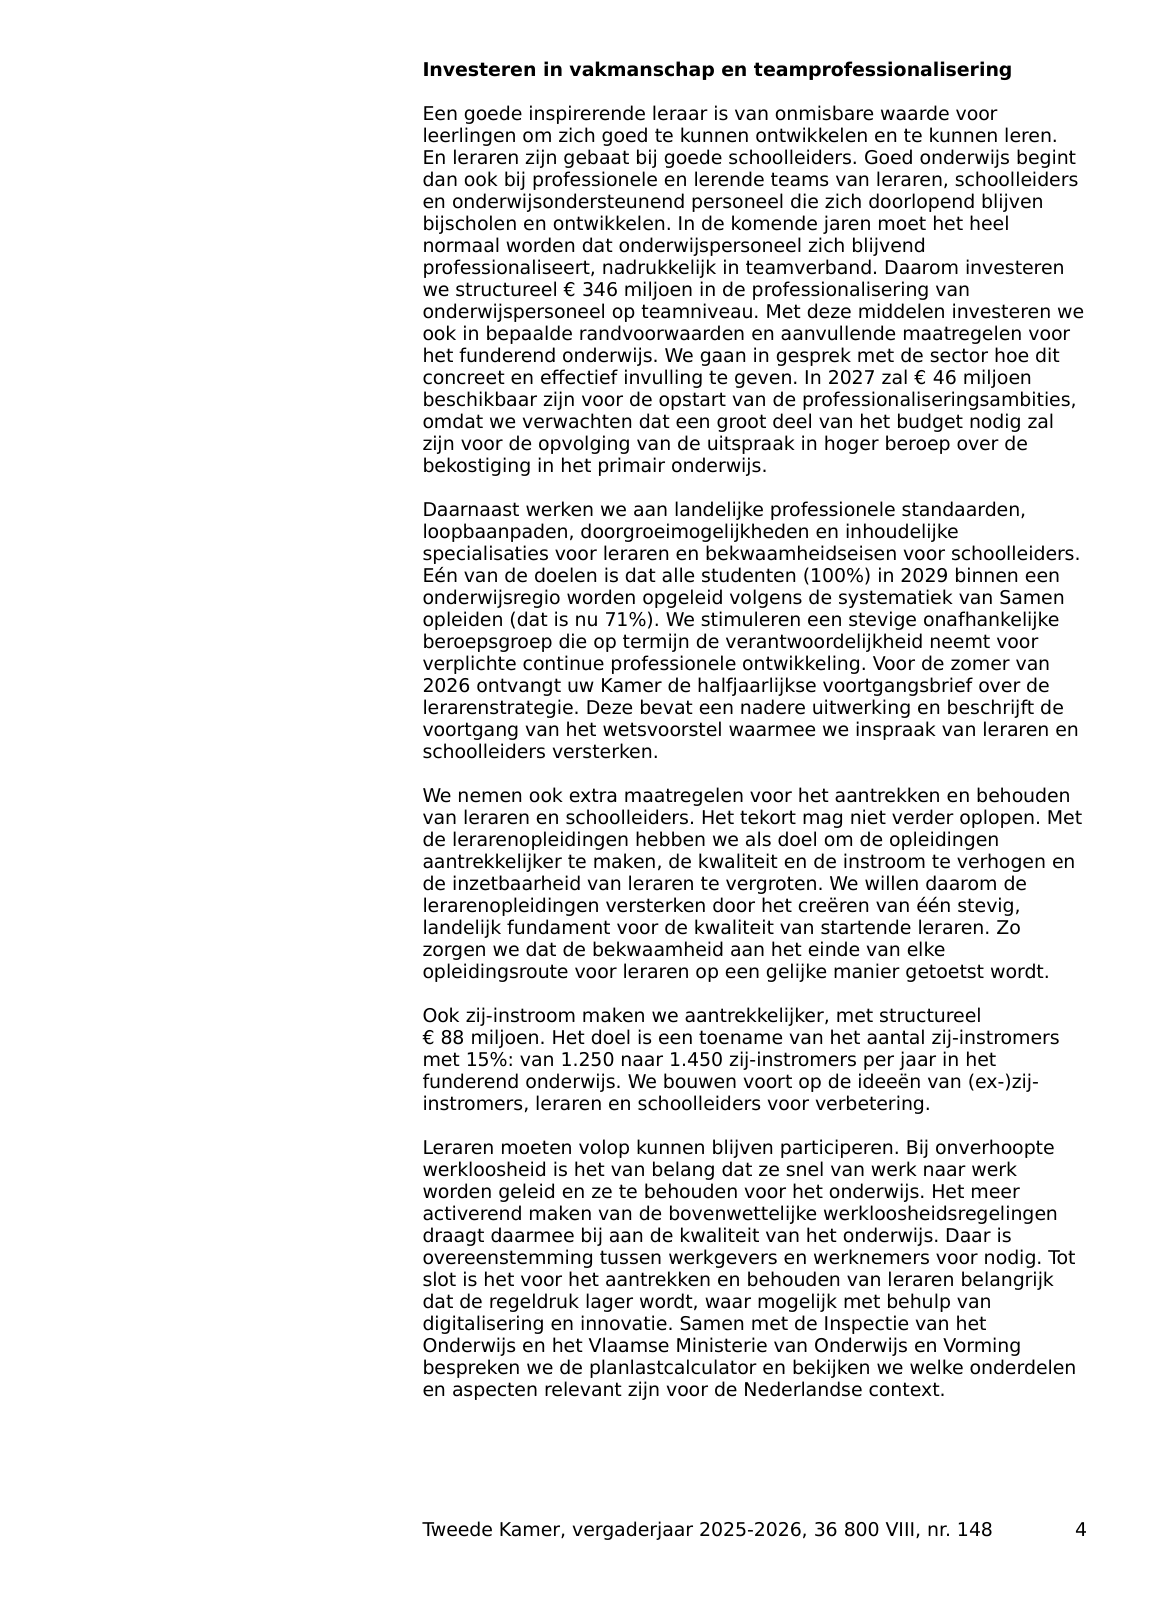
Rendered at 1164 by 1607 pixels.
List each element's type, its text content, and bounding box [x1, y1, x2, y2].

text Een goede inspirerende leraar is van onmisbare waarde voor leerlingen om zich goed te kunnen ontwikkelen en te kunnen leren. En leraren zijn gebaat bij goede schoolleiders. Goed onderwijs begint dan ook bij professionele en lerende teams van leraren, schoolleiders en onderwijsondersteunend personeel die zich doorlopend blijven bijscholen en ontwikkelen. In de komende jaren moet het heel normaal worden dat onderwijspersoneel zich blijvend professionaliseert, nadrukkelijk in teamverband. Daarom investeren we structureel € 346 miljoen in de professionalisering van onderwijspersoneel op teamniveau. Met deze middelen investeren we ook in bepaalde randvoorwaarden en aanvullende maatregelen voor het funderend onderwijs. We gaan in gesprek met de sector hoe dit concreet en effectief invulling te geven. In 2027 zal € 46 miljoen beschikbaar zijn voor de opstart van de professionaliseringsambities, omdat we verwachten dat een groot deel van het budget nodig zal zijn voor de opvolging van de uitspraak in hoger beroep over de bekostiging in het primair onderwijs. [422, 103, 1087, 477]
subtitle Investeren in vakmanschap en teamprofessionalisering [422, 59, 1087, 81]
text We nemen ook extra maatregelen voor het aantrekken en behouden van leraren en schoolleiders. Het tekort mag niet verder oplopen. Met de lerarenopleidingen hebben we als doel om de opleidingen aantrekkelijker te maken, de kwaliteit en de instroom te verhogen en de inzetbaarheid van leraren te vergroten. We willen daarom de lerarenopleidingen versterken door het creëren van één stevig, landelijk fundament voor de kwaliteit van startende leraren. Zo zorgen we dat de bekwaamheid aan het einde van elke opleidingsroute voor leraren op een gelijke manier getoetst wordt. [422, 785, 1087, 983]
text Ook zij-instroom maken we aantrekkelijker, met structureel € 88 miljoen. Het doel is een toename van het aantal zij-instromers met 15%: van 1.250 naar 1.450 zij-instromers per jaar in het funderend onderwijs. We bouwen voort op de ideeën van (ex-)zij-instromers, leraren en schoolleiders voor verbetering. [422, 1005, 1087, 1115]
text Daarnaast werken we aan landelijke professionele standaarden, loopbaanpaden, doorgroeimogelijkheden en inhoudelijke specialisaties voor leraren en bekwaamheidseisen voor schoolleiders. Eén van de doelen is dat alle studenten (100%) in 2029 binnen een onderwijsregio worden opgeleid volgens de systematiek van Samen opleiden (dat is nu 71%). We stimuleren een stevige onafhankelijke beroepsgroep die op termijn de verantwoordelijkheid neemt voor verplichte continue professionele ontwikkeling. Voor de zomer van 2026 ontvangt uw Kamer de halfjaarlijkse voortgangsbrief over de lerarenstrategie. Deze bevat een nadere uitwerking en beschrijft de voortgang van het wetsvoorstel waarmee we inspraak van leraren en schoolleiders versterken. [422, 499, 1087, 763]
text Leraren moeten volop kunnen blijven participeren. Bij onverhoopte werkloosheid is het van belang dat ze snel van werk naar werk worden geleid en ze te behouden voor het onderwijs. Het meer activerend maken van de bovenwettelijke werkloosheidsregelingen draagt daarmee bij aan de kwaliteit van het onderwijs. Daar is overeenstemming tussen werkgevers en werknemers voor nodig. Tot slot is het voor het aantrekken en behouden van leraren belangrijk dat de regeldruk lager wordt, waar mogelijk met behulp van digitalisering en innovatie. Samen met de Inspectie van het Onderwijs en het Vlaamse Ministerie van Onderwijs en Vorming bespreken we de planlastcalculator en bekijken we welke onderdelen en aspecten relevant zijn voor de Nederlandse context. [422, 1137, 1087, 1401]
